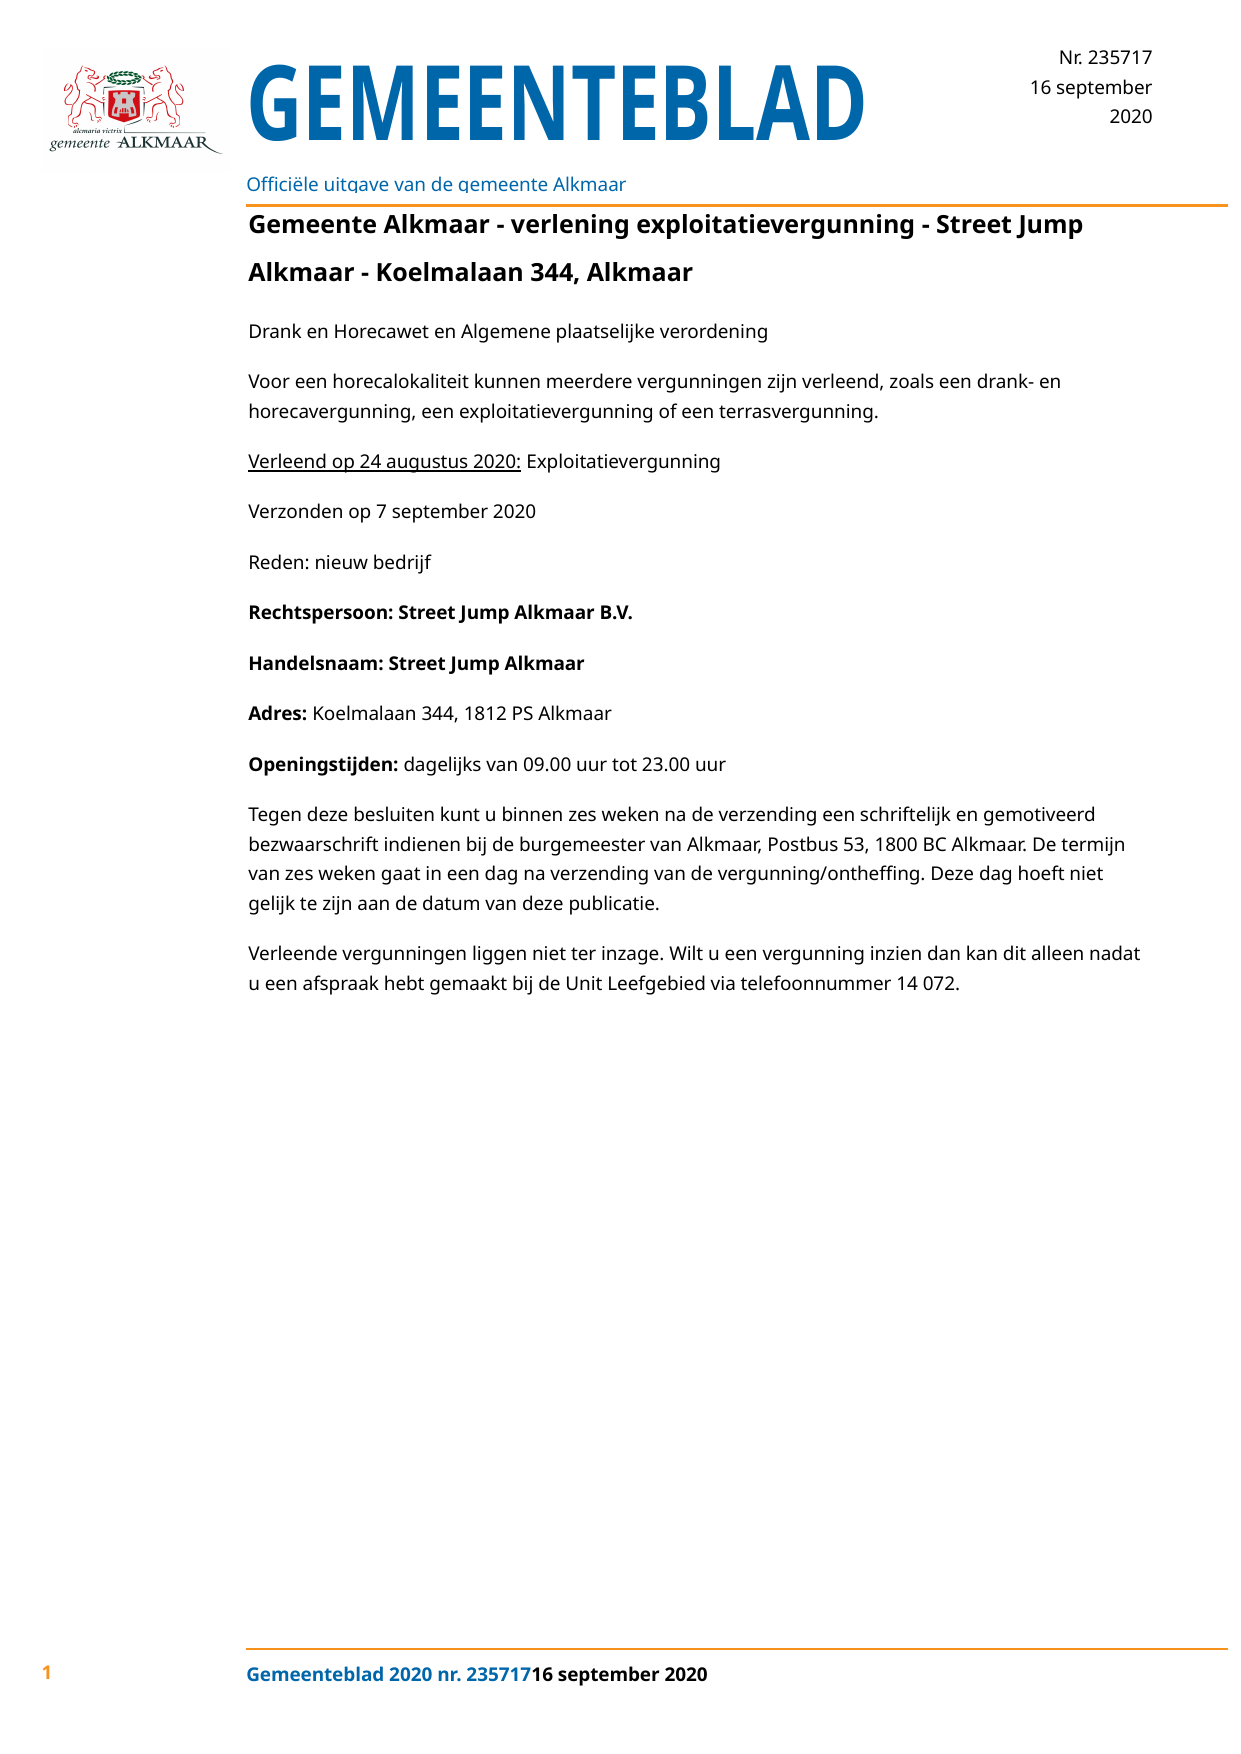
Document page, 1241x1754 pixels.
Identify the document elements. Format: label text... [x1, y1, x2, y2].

text Adres: Koelmalaan 344, 1812 PS Alkmaar [248, 700, 1152, 726]
text Rechtspersoon: Street Jump Alkmaar B.V. [248, 599, 1152, 625]
text Handelsnaam: Street Jump Alkmaar [248, 650, 1152, 676]
text Gemeente Alkmaar - verlening exploitatievergunning - Street Jump Alkmaar - Koelmalaan 344, Alkmaar [248, 207, 1152, 288]
text Drank en Horecawet en Algemene plaatselijke verordening [248, 318, 1152, 344]
text Verzonden op 7 september 2020 [248, 499, 1152, 524]
text Reden: nieuw bedrijf [248, 549, 1152, 575]
text Tegen deze besluiten kunt u binnen zes weken na de verzending een schriftelijk en gemotiveerd bezwaarschrift indienen bij de burgemeester van Alkmaar, Postbus 53, 1800 BC Alkmaar. De termijn van zes weken gaat in een dag na verzending van de vergunning/ontheffing. Deze dag hoeft niet gelijk te zijn aan de datum van deze publicatie. [248, 801, 1152, 916]
picture [41, 47, 231, 172]
text Openingstijden: dagelijks van 09.00 uur tot 23.00 uur [248, 751, 1152, 777]
text Verleend op 24 augustus 2020: Exploitatievergunning [248, 448, 1152, 474]
text Voor een horecalokaliteit kunnen meerdere vergunningen zijn verleend, zoals een drank- en horecavergunning, een exploitatievergunning of een terrasvergunning. [248, 368, 1152, 424]
text Verleende vergunningen liggen niet ter inzage. Wilt u een vergunning inzien dan kan dit alleen nadat u een afspraak hebt gemaakt bij de Unit Leefgebied via telefoonnummer 14 072. [248, 940, 1152, 996]
